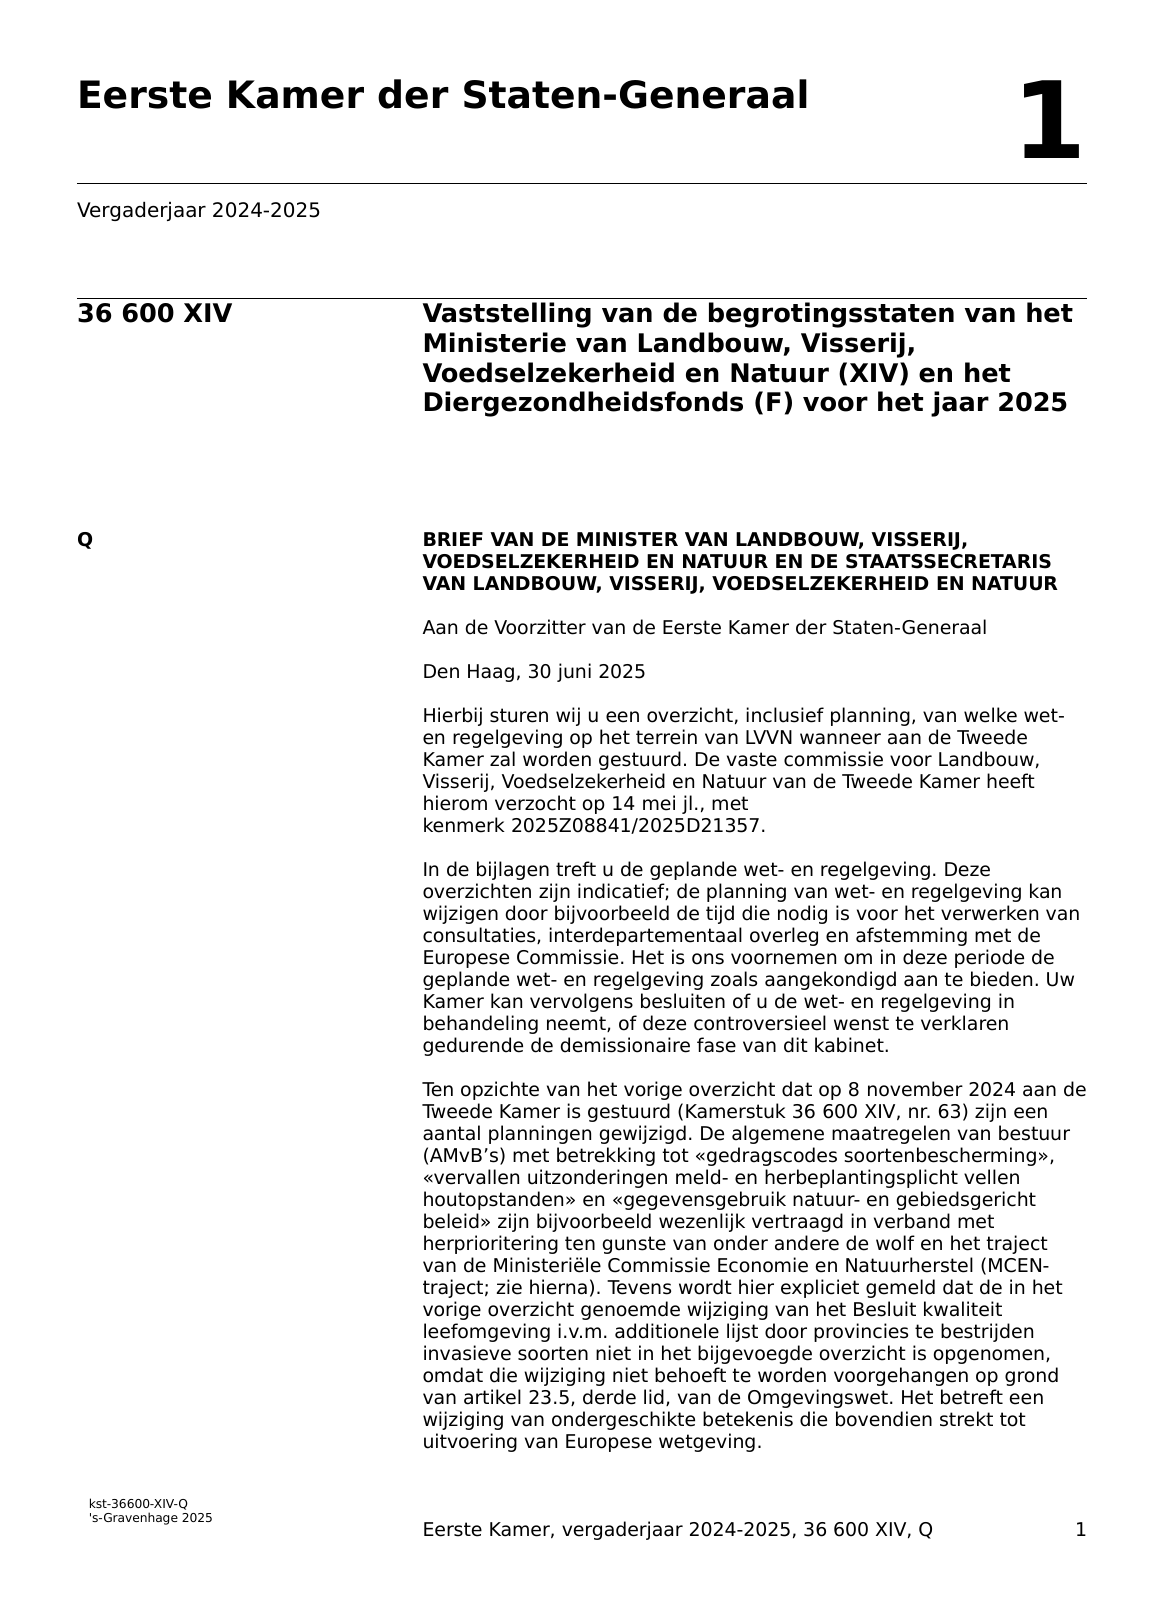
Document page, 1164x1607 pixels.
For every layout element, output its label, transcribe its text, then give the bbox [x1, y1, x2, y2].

text Hierbij sturen wij u een overzicht, inclusief planning, van welke wet- en regelgeving op het terrein van LVVN wanneer aan de Tweede Kamer zal worden gestuurd. De vaste commissie voor Landbouw, Visserij, Voedselzekerheid en Natuur van de Tweede Kamer heeft hierom verzocht op 14 mei jl., met kenmerk 2025Z08841/2025D21357. [422, 705, 1087, 837]
table_header Eerste Kamer der Staten-Generaal [77, 59, 886, 183]
text kst-36600-XIV-Q [88, 1497, 323, 1511]
text Den Haag, 30 juni 2025 [422, 661, 1087, 683]
subtitle Q BRIEF VAN DE MINISTER VAN LANDBOUW, VISSERIJ, VOEDSELZEKERHEID EN NATUUR EN DE STAATSSECRETARIS VAN LANDBOUW, VISSERIJ, VOEDSELZEKERHEID EN NATUUR [77, 529, 1087, 595]
text Aan de Voorzitter van de Eerste Kamer der Staten-Generaal [422, 617, 1087, 639]
table_cell Vergaderjaar 2024-2025 [77, 184, 1087, 298]
text Ten opzichte van het vorige overzicht dat op 8 november 2024 aan de Tweede Kamer is gestuurd (Kamerstuk 36 600 XIV, nr. 63) zijn een aantal planningen gewijzigd. De algemene maatregelen van bestuur (AMvB’s) met betrekking tot «gedragscodes soortenbescherming», «vervallen uitzonderingen meld- en herbeplantingsplicht vellen houtopstanden» en «gegevensgebruik natuur- en gebiedsgericht beleid» zijn bijvoorbeeld wezenlijk vertraagd in verband met herprioritering ten gunste van onder andere de wolf en het traject van de Ministeriële Commissie Economie en Natuurherstel (MCEN-traject; zie hierna). Tevens wordt hier expliciet gemeld dat de in het vorige overzicht genoemde wijziging van het Besluit kwaliteit leefomgeving i.v.m. additionele lijst door provincies te bestrijden invasieve soorten niet in het bijgevoegde overzicht is opgenomen, omdat die wijziging niet behoeft te worden voorgehangen op grond van artikel 23.5, derde lid, van de Omgevingswet. Het betreft een wijziging van ondergeschikte betekenis die bovendien strekt tot uitvoering van Europese wetgeving. [422, 1079, 1087, 1453]
subtitle 36 600 XIV Vaststelling van de begrotingsstaten van het Ministerie van Landbouw, Visserij, Voedselzekerheid en Natuur (XIV) en het Diergezondheidsfonds (F) voor het jaar 2025 [77, 299, 1087, 418]
text 's-Gravenhage 2025 [88, 1511, 323, 1525]
text In de bijlagen treft u de geplande wet- en regelgeving. Deze overzichten zijn indicatief; de planning van wet- en regelgeving kan wijzigen door bijvoorbeeld de tijd die nodig is voor het verwerken van consultaties, interdepartementaal overleg en afstemming met de Europese Commissie. Het is ons voornemen om in deze periode de geplande wet- en regelgeving zoals aangekondigd aan te bieden. Uw Kamer kan vervolgens besluiten of u de wet- en regelgeving in behandeling neemt, of deze controversieel wenst te verklaren gedurende de demissionaire fase van dit kabinet. [422, 859, 1087, 1057]
table_header 1 [886, 59, 1087, 183]
